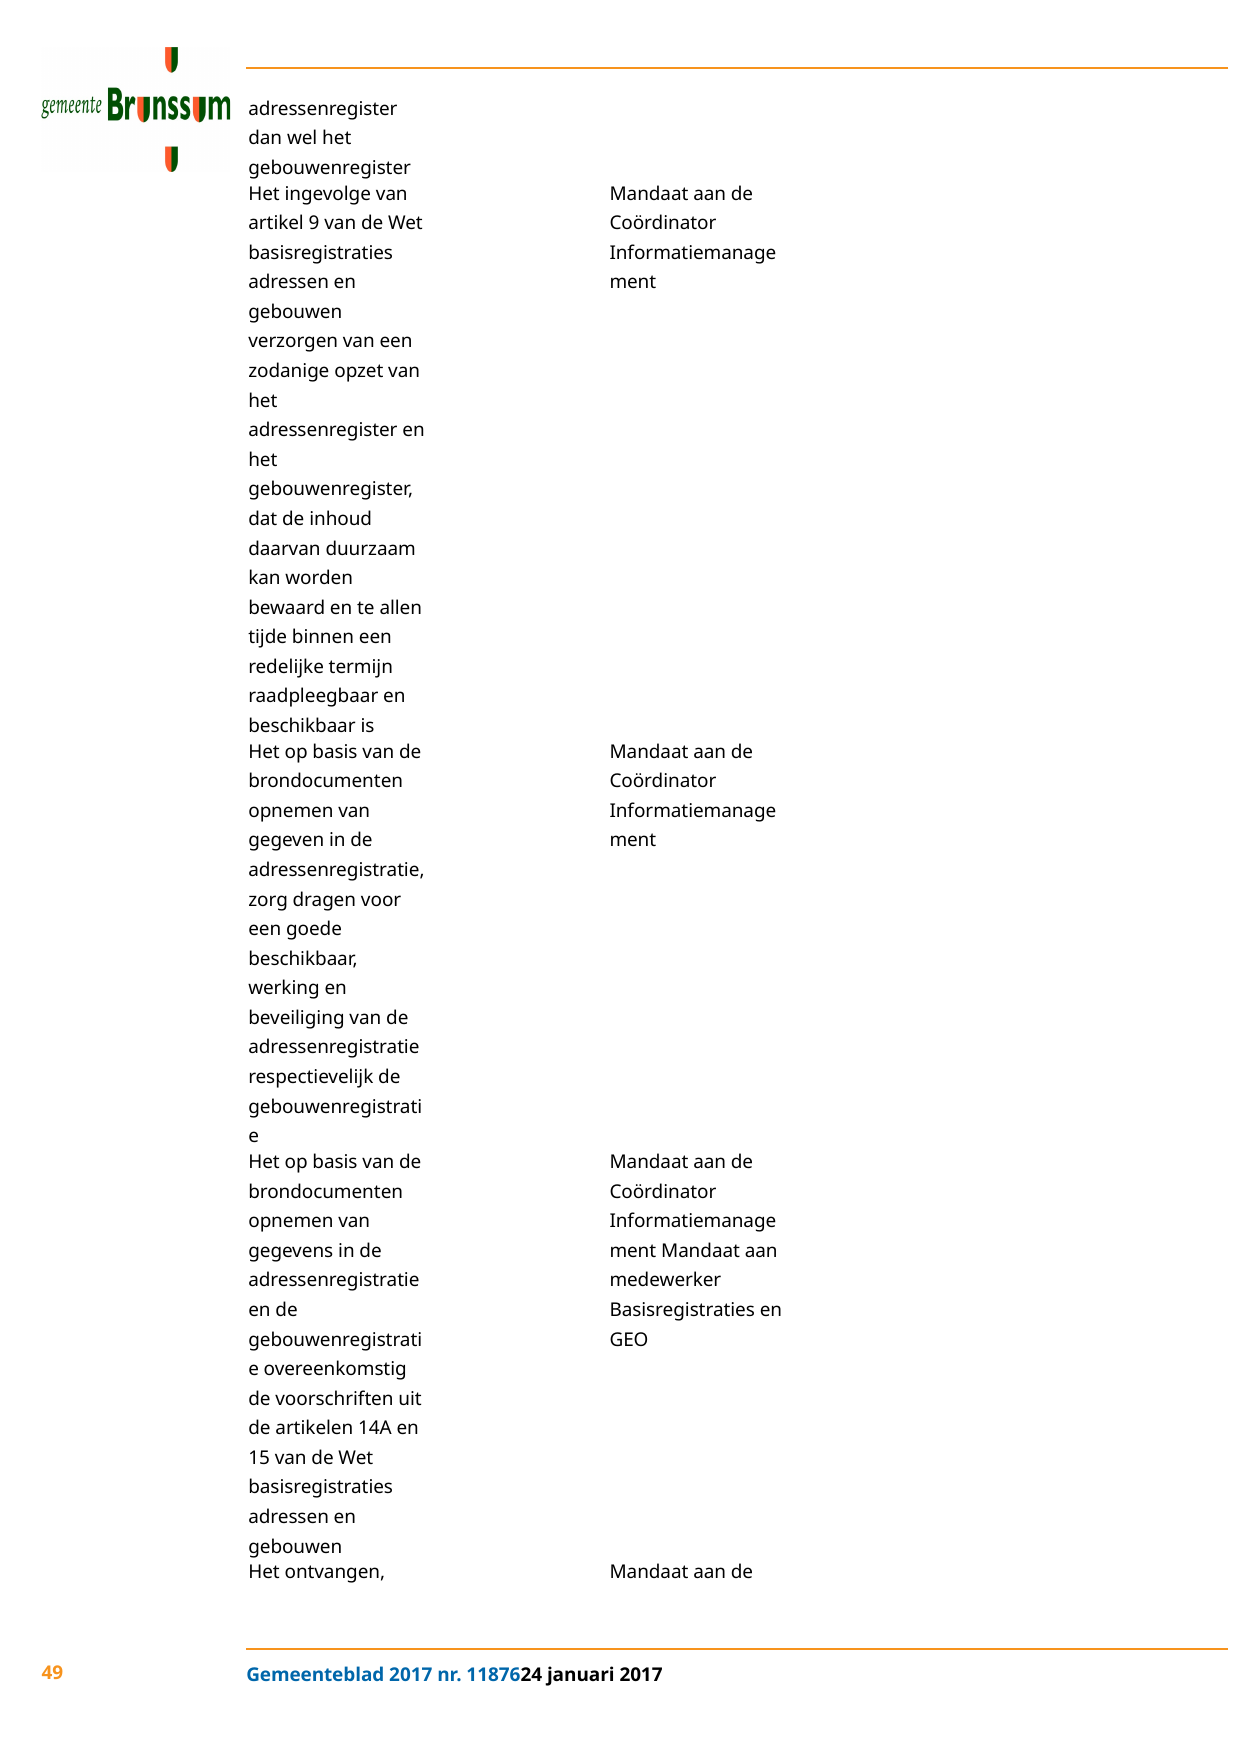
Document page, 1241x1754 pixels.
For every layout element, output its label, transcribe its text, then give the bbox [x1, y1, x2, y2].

table_cell [790, 738, 971, 1148]
table_cell [790, 1559, 971, 1584]
table_cell [790, 95, 971, 180]
table_cell [429, 1559, 609, 1584]
table_cell [429, 1148, 609, 1558]
table_cell [429, 738, 609, 1148]
table_cell Het op basis van de brondocumenten opnemen van gegeven in de adressenregistratie, zorg dragen voor een goede beschikbaar, werking en beveiliging van de adressenregistratie respectievelijk de gebouwenregistratie [248, 738, 429, 1148]
table_cell [790, 1148, 971, 1558]
picture [41, 47, 231, 172]
table_cell Het op basis van de brondocumenten opnemen van gegevens in de adressenregistratie en de gebouwenregistratie overeenkomstig de voorschriften uit de artikelen 14A en 15 van de Wet basisregistraties adressen en gebouwen [248, 1148, 429, 1558]
table_cell Mandaat aan de Coördinator Informatiemanagement [609, 180, 790, 738]
table_cell Het ontvangen, [248, 1559, 429, 1584]
table_cell [790, 180, 971, 738]
table_cell [429, 95, 609, 180]
table_cell Mandaat aan de Coördinator Informatiemanagement [609, 738, 790, 1148]
table_cell adressenregister dan wel het gebouwenregister [248, 95, 429, 180]
table_cell Mandaat aan de [609, 1559, 790, 1584]
table_cell [429, 180, 609, 738]
table_cell Mandaat aan de Coördinator Informatiemanagement Mandaat aan medewerker Basisregistraties en GEO [609, 1148, 790, 1558]
table_cell [609, 95, 790, 180]
table_cell Het ingevolge van artikel 9 van de Wet basisregistraties adressen en gebouwen verzorgen van een zodanige opzet van het adressenregister en het gebouwenregister, dat de inhoud daarvan duurzaam kan worden bewaard en te allen tijde binnen een redelijke termijn raadpleegbaar en beschikbaar is [248, 180, 429, 738]
